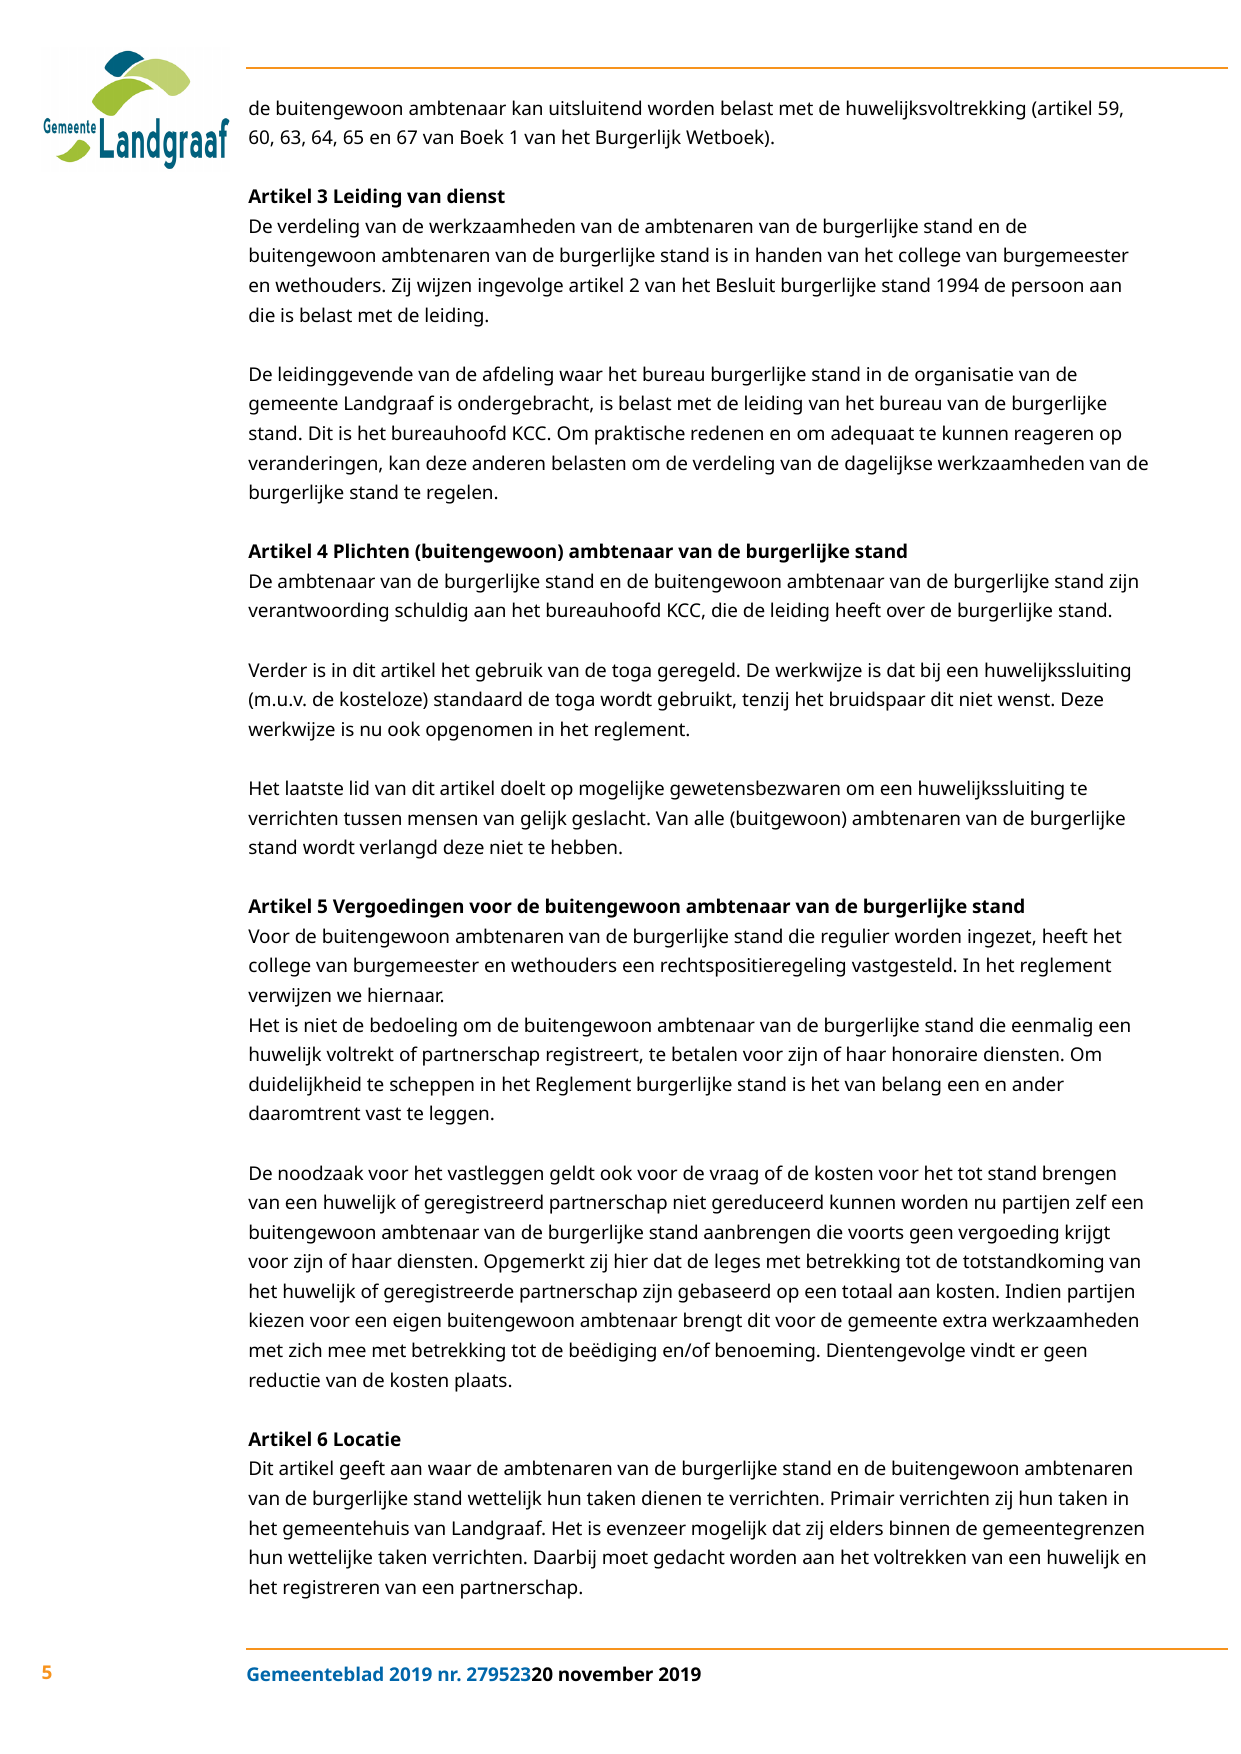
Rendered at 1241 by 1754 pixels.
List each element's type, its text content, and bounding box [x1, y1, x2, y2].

text Verder is in dit artikel het gebruik van de toga geregeld. De werkwijze is dat bij een huwelijkssluiting (m.u.v. de kosteloze) standaard de toga wordt gebruikt, tenzij het bruidspaar dit niet wenst. Deze werkwijze is nu ook opgenomen in het reglement. [248, 657, 1152, 742]
text De ambtenaar van de burgerlijke stand en de buitengewoon ambtenaar van de burgerlijke stand zijn verantwoording schuldig aan het bureauhoofd KCC, die de leiding heeft over de burgerlijke stand. [248, 568, 1152, 623]
text Dit artikel geeft aan waar de ambtenaren van de burgerlijke stand en de buitengewoon ambtenaren van de burgerlijke stand wettelijk hun taken dienen te verrichten. Primair verrichten zij hun taken in het gemeentehuis van Landgraaf. Het is evenzeer mogelijk dat zij elders binnen de gemeentegrenzen hun wettelijke taken verrichten. Daarbij moet gedacht worden aan het voltrekken van een huwelijk en het registreren van een partnerschap. [248, 1456, 1152, 1600]
text De noodzaak voor het vastleggen geldt ook voor de vraag of de kosten voor het tot stand brengen van een huwelijk of geregistreerd partnerschap niet gereduceerd kunnen worden nu partijen zelf een buitengewoon ambtenaar van de burgerlijke stand aanbrengen die voorts geen vergoeding krijgt voor zijn of haar diensten. Opgemerkt zij hier dat de leges met betrekking tot de totstandkoming van het huwelijk of geregistreerde partnerschap zijn gebaseerd op een totaal aan kosten. Indien partijen kiezen voor een eigen buitengewoon ambtenaar brengt dit voor de gemeente extra werkzaamheden met zich mee met betrekking tot de beëdiging en/of benoeming. Dientengevolge vindt er geen reductie van de kosten plaats. [248, 1160, 1152, 1393]
text Artikel 4 Plichten (buitengewoon) ambtenaar van de burgerlijke stand [248, 538, 1152, 564]
text Artikel 5 Vergoedingen voor de buitengewoon ambtenaar van de burgerlijke stand [248, 893, 1152, 919]
text Artikel 6 Locatie [248, 1426, 1152, 1452]
text Het laatste lid van dit artikel doelt op mogelijke gewetensbezwaren om een huwelijkssluiting te verrichten tussen mensen van gelijk geslacht. Van alle (buitgewoon) ambtenaren van de burgerlijke stand wordt verlangd deze niet te hebben. [248, 775, 1152, 860]
text De leidinggevende van de afdeling waar het bureau burgerlijke stand in de organisatie van de gemeente Landgraaf is ondergebracht, is belast met de leiding van het bureau van de burgerlijke stand. Dit is het bureauhoofd KCC. Om praktische redenen en om adequaat te kunnen reageren op veranderingen, kan deze anderen belasten om de verdeling van de dagelijkse werkzaamheden van de burgerlijke stand te regelen. [248, 361, 1152, 505]
text de buitengewoon ambtenaar kan uitsluitend worden belast met de huwelijksvoltrekking (artikel 59, 60, 63, 64, 65 en 67 van Boek 1 van het Burgerlijk Wetboek). [248, 95, 1152, 150]
text Voor de buitengewoon ambtenaren van de burgerlijke stand die regulier worden ingezet, heeft het college van burgemeester en wethouders een rechtspositieregeling vastgesteld. In het reglement verwijzen we hiernaar. [248, 923, 1152, 1008]
text De verdeling van de werkzaamheden van de ambtenaren van de burgerlijke stand en de buitengewoon ambtenaren van de burgerlijke stand is in handen van het college van burgemeester en wethouders. Zij wijzen ingevolge artikel 2 van het Besluit burgerlijke stand 1994 de persoon aan die is belast met de leiding. [248, 213, 1152, 328]
text Het is niet de bedoeling om de buitengewoon ambtenaar van de burgerlijke stand die eenmalig een huwelijk voltrekt of partnerschap registreert, te betalen voor zijn of haar honoraire diensten. Om duidelijkheid te scheppen in het Reglement burgerlijke stand is het van belang een en ander daaromtrent vast te leggen. [248, 1012, 1152, 1126]
picture [41, 47, 231, 172]
text Artikel 3 Leiding van dienst [248, 183, 1152, 209]
